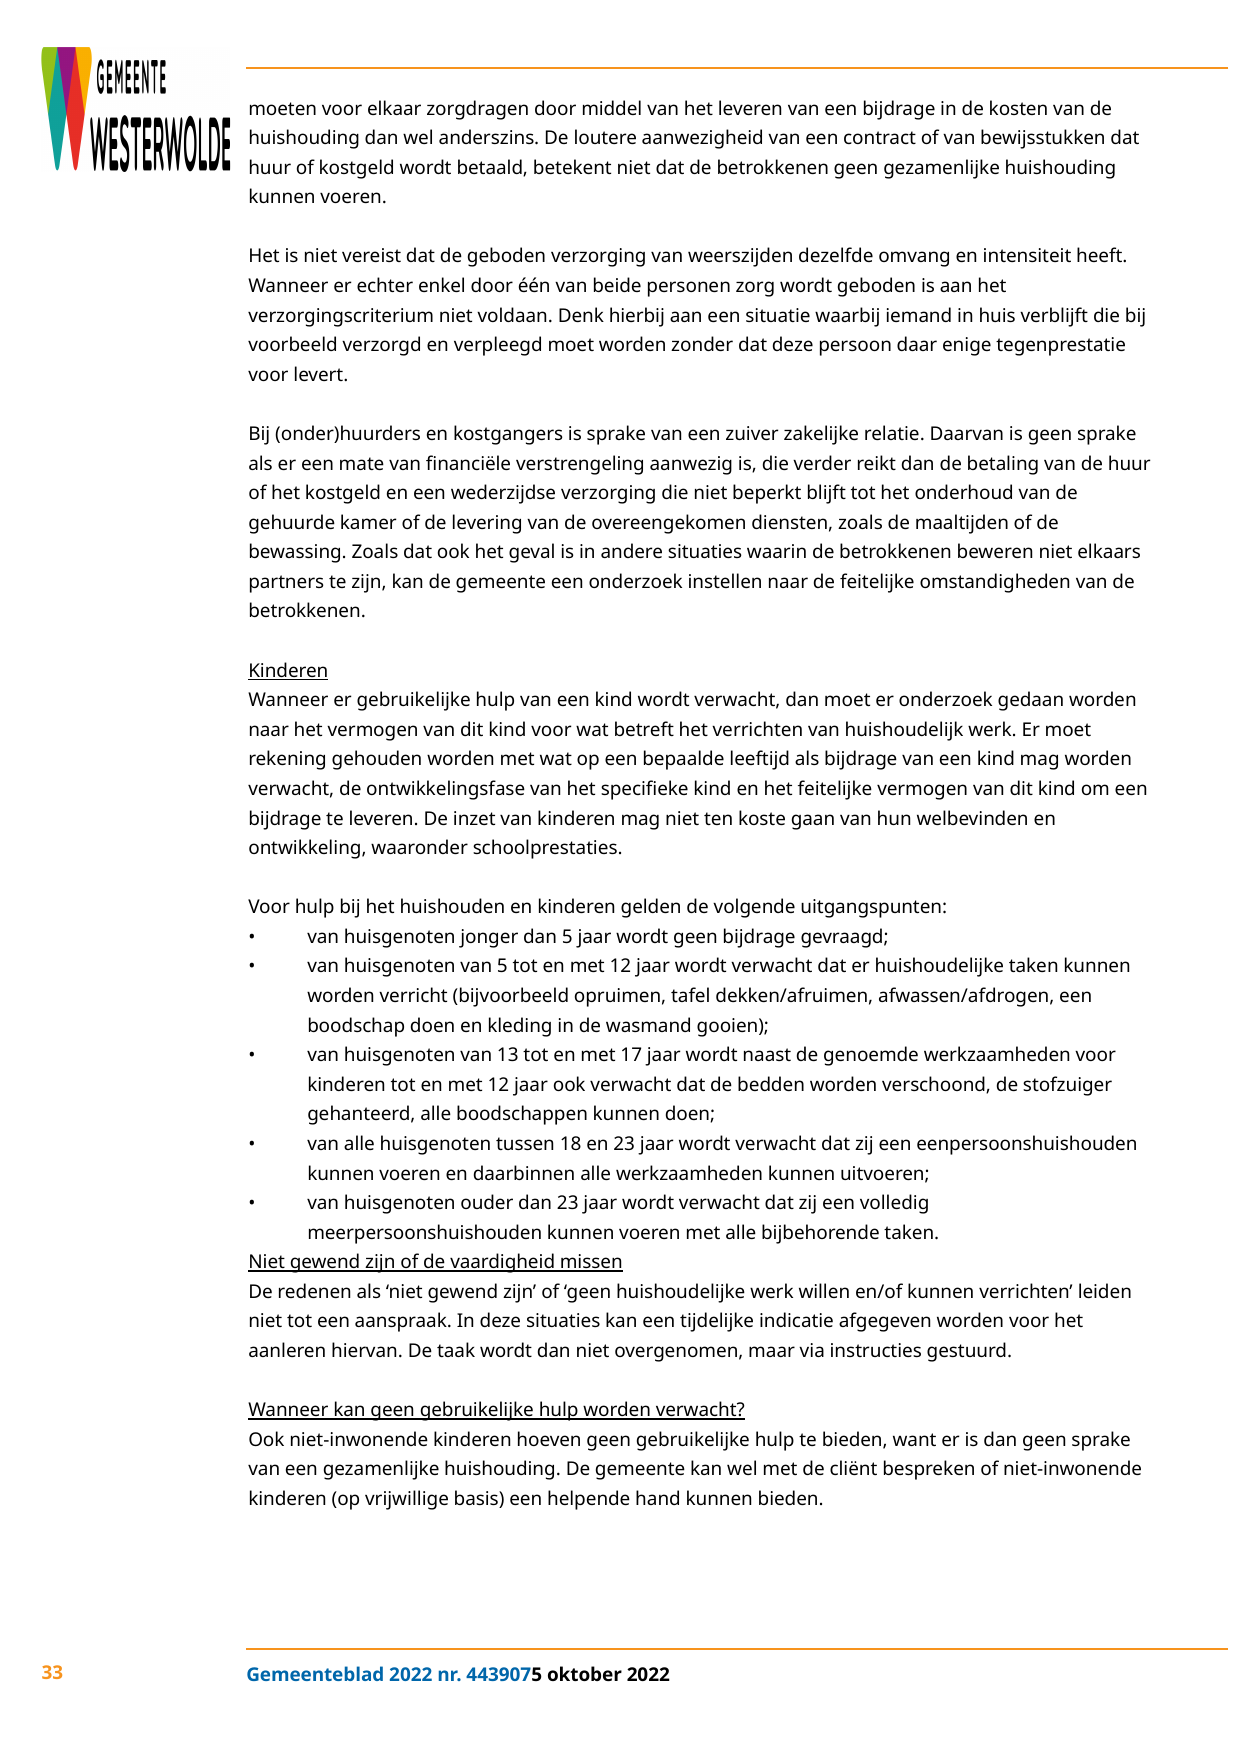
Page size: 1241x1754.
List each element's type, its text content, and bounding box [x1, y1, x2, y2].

list van alle huisgenoten tussen 18 en 23 jaar wordt verwacht dat zij een eenpersoonshuishouden kunnen voeren en daarbinnen alle werkzaamheden kunnen uitvoeren; [248, 1130, 1152, 1186]
text Ook niet-inwonende kinderen hoeven geen gebruikelijke hulp te bieden, want er is dan geen sprake van een gezamenlijke huishouding. De gemeente kan wel met de cliënt bespreken of niet-inwonende kinderen (op vrijwillige basis) een helpende hand kunnen bieden. [248, 1426, 1152, 1511]
text Niet gewend zijn of de vaardigheid missen [248, 1248, 1152, 1274]
picture [41, 47, 231, 172]
list van huisgenoten ouder dan 23 jaar wordt verwacht dat zij een volledig meerpersoonshuishouden kunnen voeren met alle bijbehorende taken. [248, 1189, 1152, 1245]
text Wanneer kan geen gebruikelijke hulp worden verwacht? [248, 1396, 1152, 1422]
list van huisgenoten jonger dan 5 jaar wordt geen bijdrage gevraagd; [248, 923, 1152, 949]
text Het is niet vereist dat de geboden verzorging van weerszijden dezelfde omvang en intensiteit heeft. Wanneer er echter enkel door één van beide personen zorg wordt geboden is aan het verzorgingscriterium niet voldaan. Denk hierbij aan een situatie waarbij iemand in huis verblijft die bij voorbeeld verzorgd en verpleegd moet worden zonder dat deze persoon daar enige tegenprestatie voor levert. [248, 243, 1152, 387]
text Kinderen [248, 657, 1152, 683]
text Wanneer er gebruikelijke hulp van een kind wordt verwacht, dan moet er onderzoek gedaan worden naar het vermogen van dit kind voor wat betreft het verrichten van huishoudelijk werk. Er moet rekening gehouden worden met wat op een bepaalde leeftijd als bijdrage van een kind mag worden verwacht, de ontwikkelingsfase van het specifieke kind en het feitelijke vermogen van dit kind om een bijdrage te leveren. De inzet van kinderen mag niet ten koste gaan van hun welbevinden en ontwikkeling, waaronder schoolprestaties. [248, 686, 1152, 860]
text moeten voor elkaar zorgdragen door middel van het leveren van een bijdrage in de kosten van de huishouding dan wel anderszins. De loutere aanwezigheid van een contract of van bewijsstukken dat huur of kostgeld wordt betaald, betekent niet dat de betrokkenen geen gezamenlijke huishouding kunnen voeren. [248, 95, 1152, 209]
text Voor hulp bij het huishouden en kinderen gelden de volgende uitgangspunten: [248, 893, 1152, 919]
list van huisgenoten van 5 tot en met 12 jaar wordt verwacht dat er huishoudelijke taken kunnen worden verricht (bijvoorbeeld opruimen, tafel dekken/afruimen, afwassen/afdrogen, een boodschap doen en kleding in de wasmand gooien); [248, 953, 1152, 1038]
text De redenen als ‘niet gewend zijn’ of ‘geen huishoudelijke werk willen en/of kunnen verrichten’ leiden niet tot een aanspraak. In deze situaties kan een tijdelijke indicatie afgegeven worden voor het aanleren hiervan. De taak wordt dan niet overgenomen, maar via instructies gestuurd. [248, 1278, 1152, 1363]
list van huisgenoten van 13 tot en met 17 jaar wordt naast de genoemde werkzaamheden voor kinderen tot en met 12 jaar ook verwacht dat de bedden worden verschoond, de stofzuiger gehanteerd, alle boodschappen kunnen doen; [248, 1041, 1152, 1126]
text Bij (onder)huurders en kostgangers is sprake van een zuiver zakelijke relatie. Daarvan is geen sprake als er een mate van financiële verstrengeling aanwezig is, die verder reikt dan de betaling van de huur of het kostgeld en een wederzijdse verzorging die niet beperkt blijft tot het onderhoud van de gehuurde kamer of de levering van de overeengekomen diensten, zoals de maaltijden of de bewassing. Zoals dat ook het geval is in andere situaties waarin de betrokkenen beweren niet elkaars partners te zijn, kan de gemeente een onderzoek instellen naar de feitelijke omstandigheden van de betrokkenen. [248, 420, 1152, 623]
